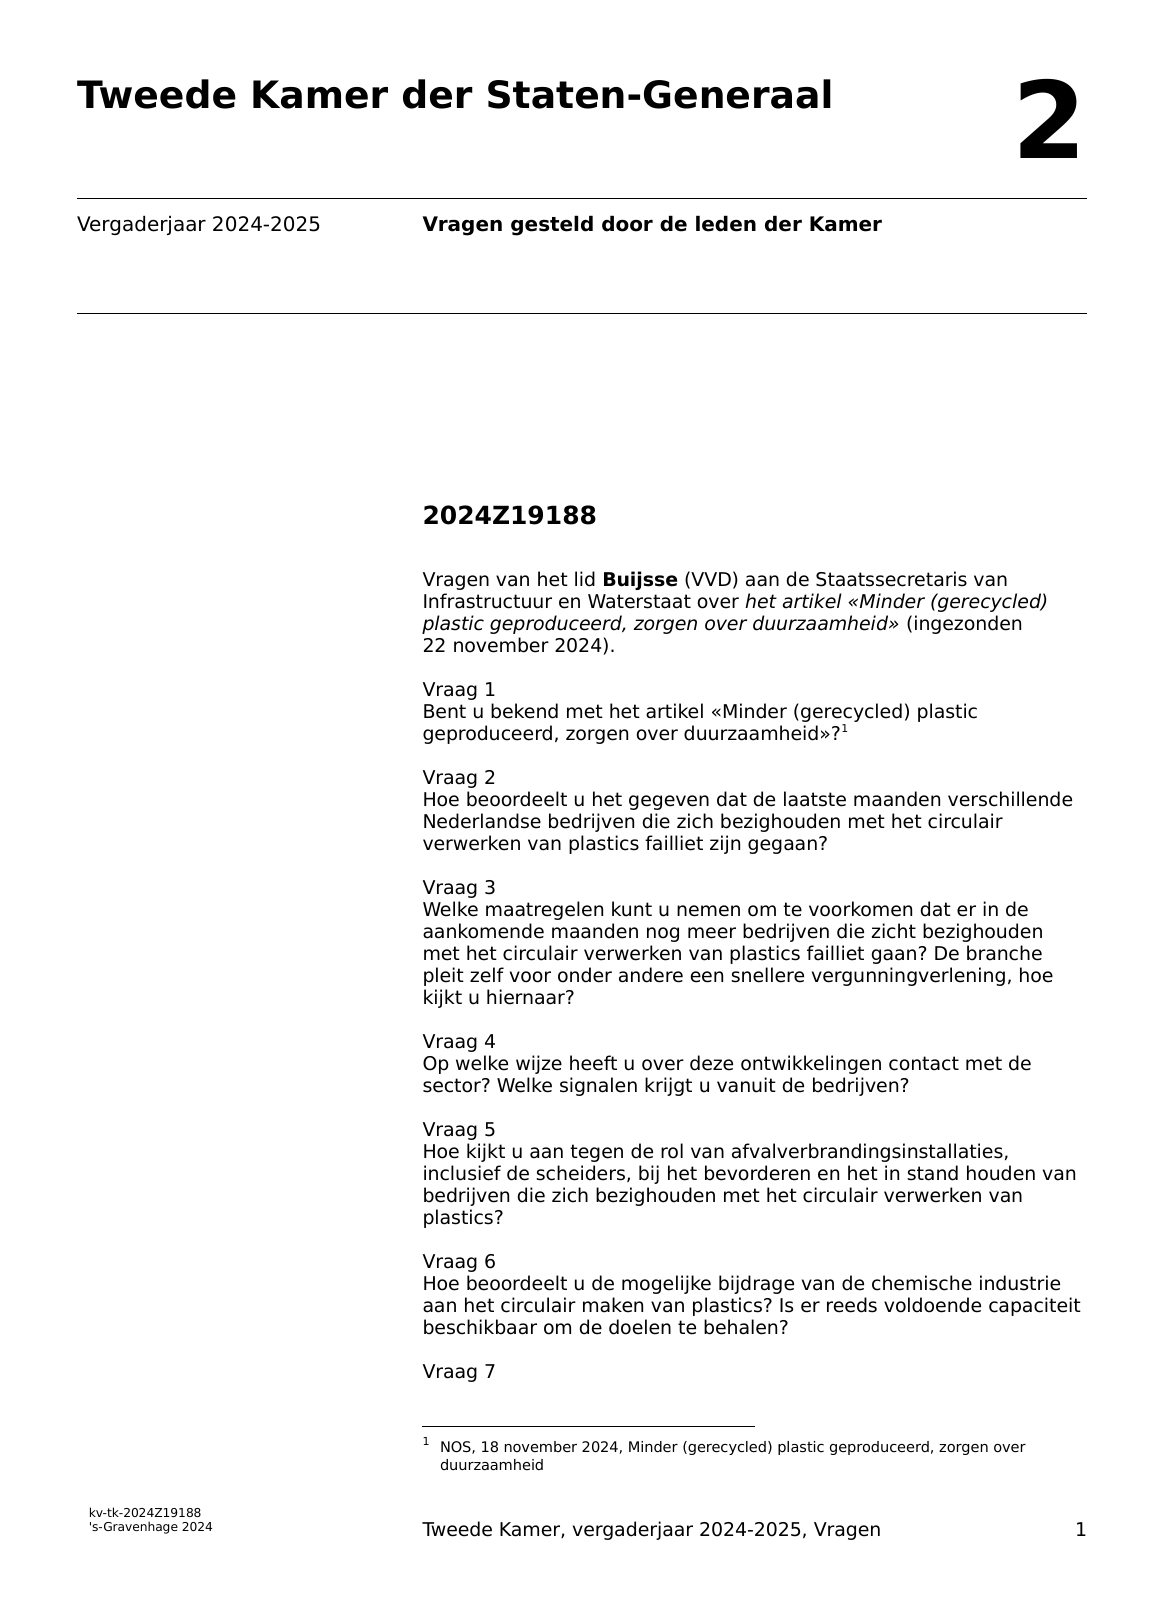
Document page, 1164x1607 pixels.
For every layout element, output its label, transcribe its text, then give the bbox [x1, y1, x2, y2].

text Vraag 6 [422, 1251, 1087, 1273]
text kv-tk-2024Z19188 [88, 1506, 323, 1520]
text Hoe kijkt u aan tegen de rol van afvalverbrandingsinstallaties, inclusief de scheiders, bij het bevorderen en het in stand houden van bedrijven die zich bezighouden met het circulair verwerken van plastics? [422, 1141, 1087, 1229]
text Vraag 3 [422, 877, 1087, 899]
text Vraag 7 [422, 1361, 1087, 1383]
text Vraag 1 [422, 679, 1087, 701]
text Op welke wijze heeft u over deze ontwikkelingen contact met de sector? Welke signalen krijgt u vanuit de bedrijven? [422, 1053, 1087, 1097]
text Vragen van het lid Buijsse (VVD) aan de Staatssecretaris van Infrastructuur en Waterstaat over het artikel «Minder (gerecycled) plastic geproduceerd, zorgen over duurzaamheid» (ingezonden 22 november 2024). [422, 569, 1087, 657]
text Hoe beoordeelt u het gegeven dat de laatste maanden verschillende Nederlandse bedrijven die zich bezighouden met het circulair verwerken van plastics failliet zijn gegaan? [422, 789, 1087, 855]
text Bent u bekend met het artikel «Minder (gerecycled) plastic geproduceerd, zorgen over duurzaamheid»? [422, 701, 1087, 745]
table_cell Vragen gesteld door de leden der Kamer [422, 199, 1087, 313]
table_header 2 [886, 59, 1087, 198]
text Vraag 4 [422, 1031, 1087, 1053]
text 2024Z19188 [422, 501, 1087, 531]
text Vraag 5 [422, 1119, 1087, 1141]
text Welke maatregelen kunt u nemen om te voorkomen dat er in de aankomende maanden nog meer bedrijven die zicht bezighouden met het circulair verwerken van plastics failliet gaan? De branche pleit zelf voor onder andere een snellere vergunningverlening, hoe kijkt u hiernaar? [422, 899, 1087, 1009]
text 's-Gravenhage 2024 [88, 1520, 323, 1534]
table_cell Vergaderjaar 2024-2025 [77, 199, 422, 313]
table_header Tweede Kamer der Staten-Generaal [77, 59, 886, 198]
text Vraag 2 [422, 767, 1087, 789]
text Hoe beoordeelt u de mogelijke bijdrage van de chemische industrie aan het circulair maken van plastics? Is er reeds voldoende capaciteit beschikbaar om de doelen te behalen? [422, 1273, 1087, 1339]
text NOS, 18 november 2024, Minder (gerecycled) plastic geproduceerd, zorgen over duurzaamheid [422, 1435, 1087, 1474]
